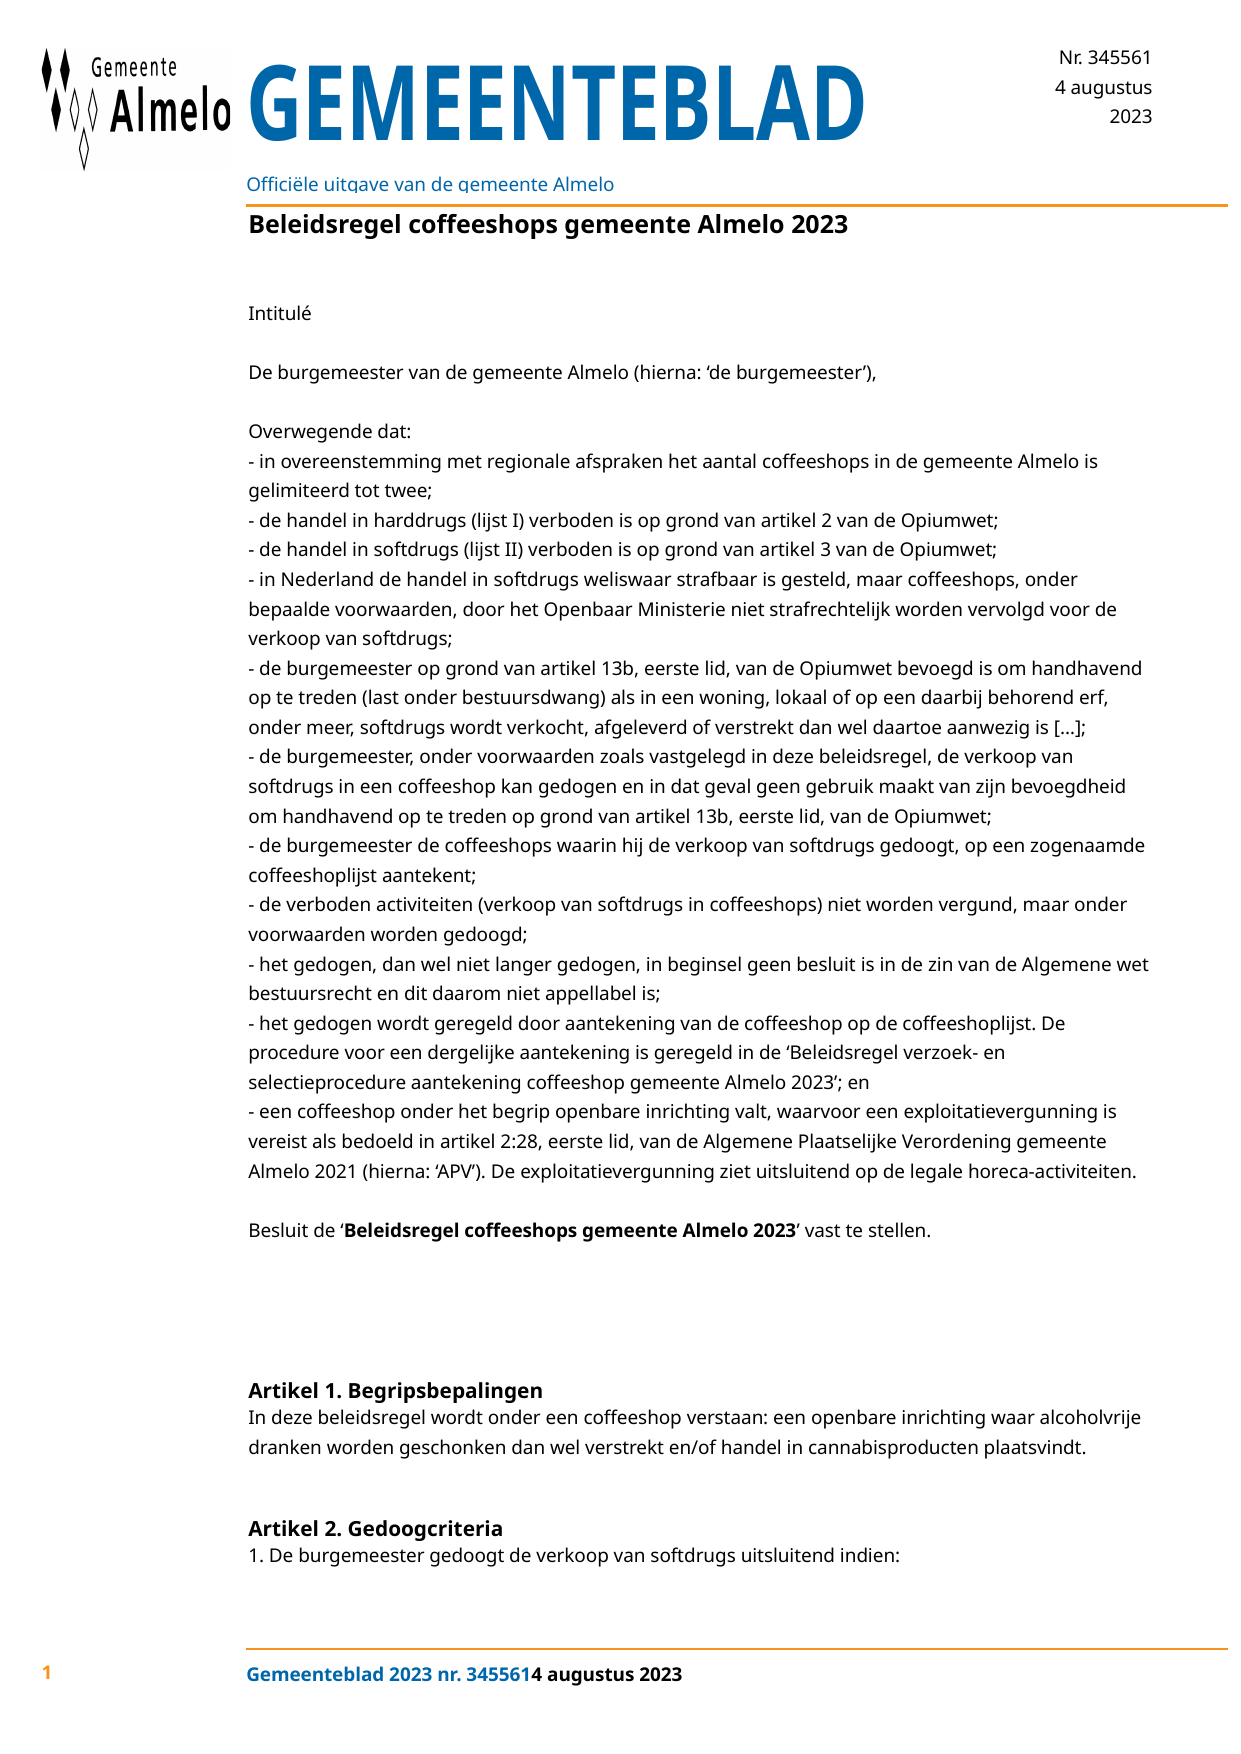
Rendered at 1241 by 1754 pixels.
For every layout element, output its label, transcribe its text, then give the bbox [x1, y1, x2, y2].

text - de handel in softdrugs (lijst II) verboden is op grond van artikel 3 van de Opiumwet; [248, 537, 1152, 562]
text - een coffeeshop onder het begrip openbare inrichting valt, waarvoor een exploitatievergunning is vereist als bedoeld in artikel 2:28, eerste lid, van de Algemene Plaatselijke Verordening gemeente Almelo 2021 (hierna: ‘APV’). De exploitatievergunning ziet uitsluitend op de legale horeca-activiteiten. [248, 1099, 1152, 1183]
text - in Nederland de handel in softdrugs weliswaar strafbaar is gesteld, maar coffeeshops, onder bepaalde voorwaarden, door het Openbaar Ministerie niet strafrechtelijk worden vervolgd voor de verkoop van softdrugs; [248, 566, 1152, 651]
text 1. De burgemeester gedoogt de verkoop van softdrugs uitsluitend indien: [248, 1542, 1152, 1568]
text Intitulé [248, 300, 1152, 326]
text Artikel 2. Gedoogcriteria [248, 1514, 1152, 1542]
text - de burgemeester, onder voorwaarden zoals vastgelegd in deze beleidsregel, de verkoop van softdrugs in een coffeeshop kan gedogen en in dat geval geen gebruik maakt van zijn bevoegdheid om handhavend op te treden op grond van artikel 13b, eerste lid, van de Opiumwet; [248, 744, 1152, 828]
text Artikel 1. Begripsbepalingen [248, 1376, 1152, 1404]
text Besluit de ‘Beleidsregel coffeeshops gemeente Almelo 2023’ vast te stellen. [248, 1217, 1152, 1243]
text - het gedogen wordt geregeld door aantekening van de coffeeshop op de coffeeshoplijst. De procedure voor een dergelijke aantekening is geregeld in de ‘Beleidsregel verzoek- en selectieprocedure aantekening coffeeshop gemeente Almelo 2023’; en [248, 1010, 1152, 1095]
text In deze beleidsregel wordt onder een coffeeshop verstaan: een openbare inrichting waar alcoholvrije dranken worden geschonken dan wel verstrekt en/of handel in cannabisproducten plaatsvindt. [248, 1404, 1152, 1459]
text - de burgemeester op grond van artikel 13b, eerste lid, van de Opiumwet bevoegd is om handhavend op te treden (last onder bestuursdwang) als in een woning, lokaal of op een daarbij behorend erf, onder meer, softdrugs wordt verkocht, afgeleverd of verstrekt dan wel daartoe aanwezig is […]; [248, 655, 1152, 740]
text - de verboden activiteiten (verkoop van softdrugs in coffeeshops) niet worden vergund, maar onder voorwaarden worden gedoogd; [248, 892, 1152, 947]
picture [41, 47, 231, 172]
text Beleidsregel coffeeshops gemeente Almelo 2023 [248, 207, 1152, 241]
text De burgemeester van de gemeente Almelo (hierna: ‘de burgemeester’), [248, 359, 1152, 385]
text - de handel in harddrugs (lijst I) verboden is op grond van artikel 2 van de Opiumwet; [248, 507, 1152, 533]
text - de burgemeester de coffeeshops waarin hij de verkoop van softdrugs gedoogt, op een zogenaamde coffeeshoplijst aantekent; [248, 832, 1152, 888]
text Overwegende dat: [248, 418, 1152, 444]
text - in overeenstemming met regionale afspraken het aantal coffeeshops in de gemeente Almelo is gelimiteerd tot twee; [248, 448, 1152, 503]
text - het gedogen, dan wel niet langer gedogen, in beginsel geen besluit is in de zin van de Algemene wet bestuursrecht en dit daarom niet appellabel is; [248, 951, 1152, 1006]
